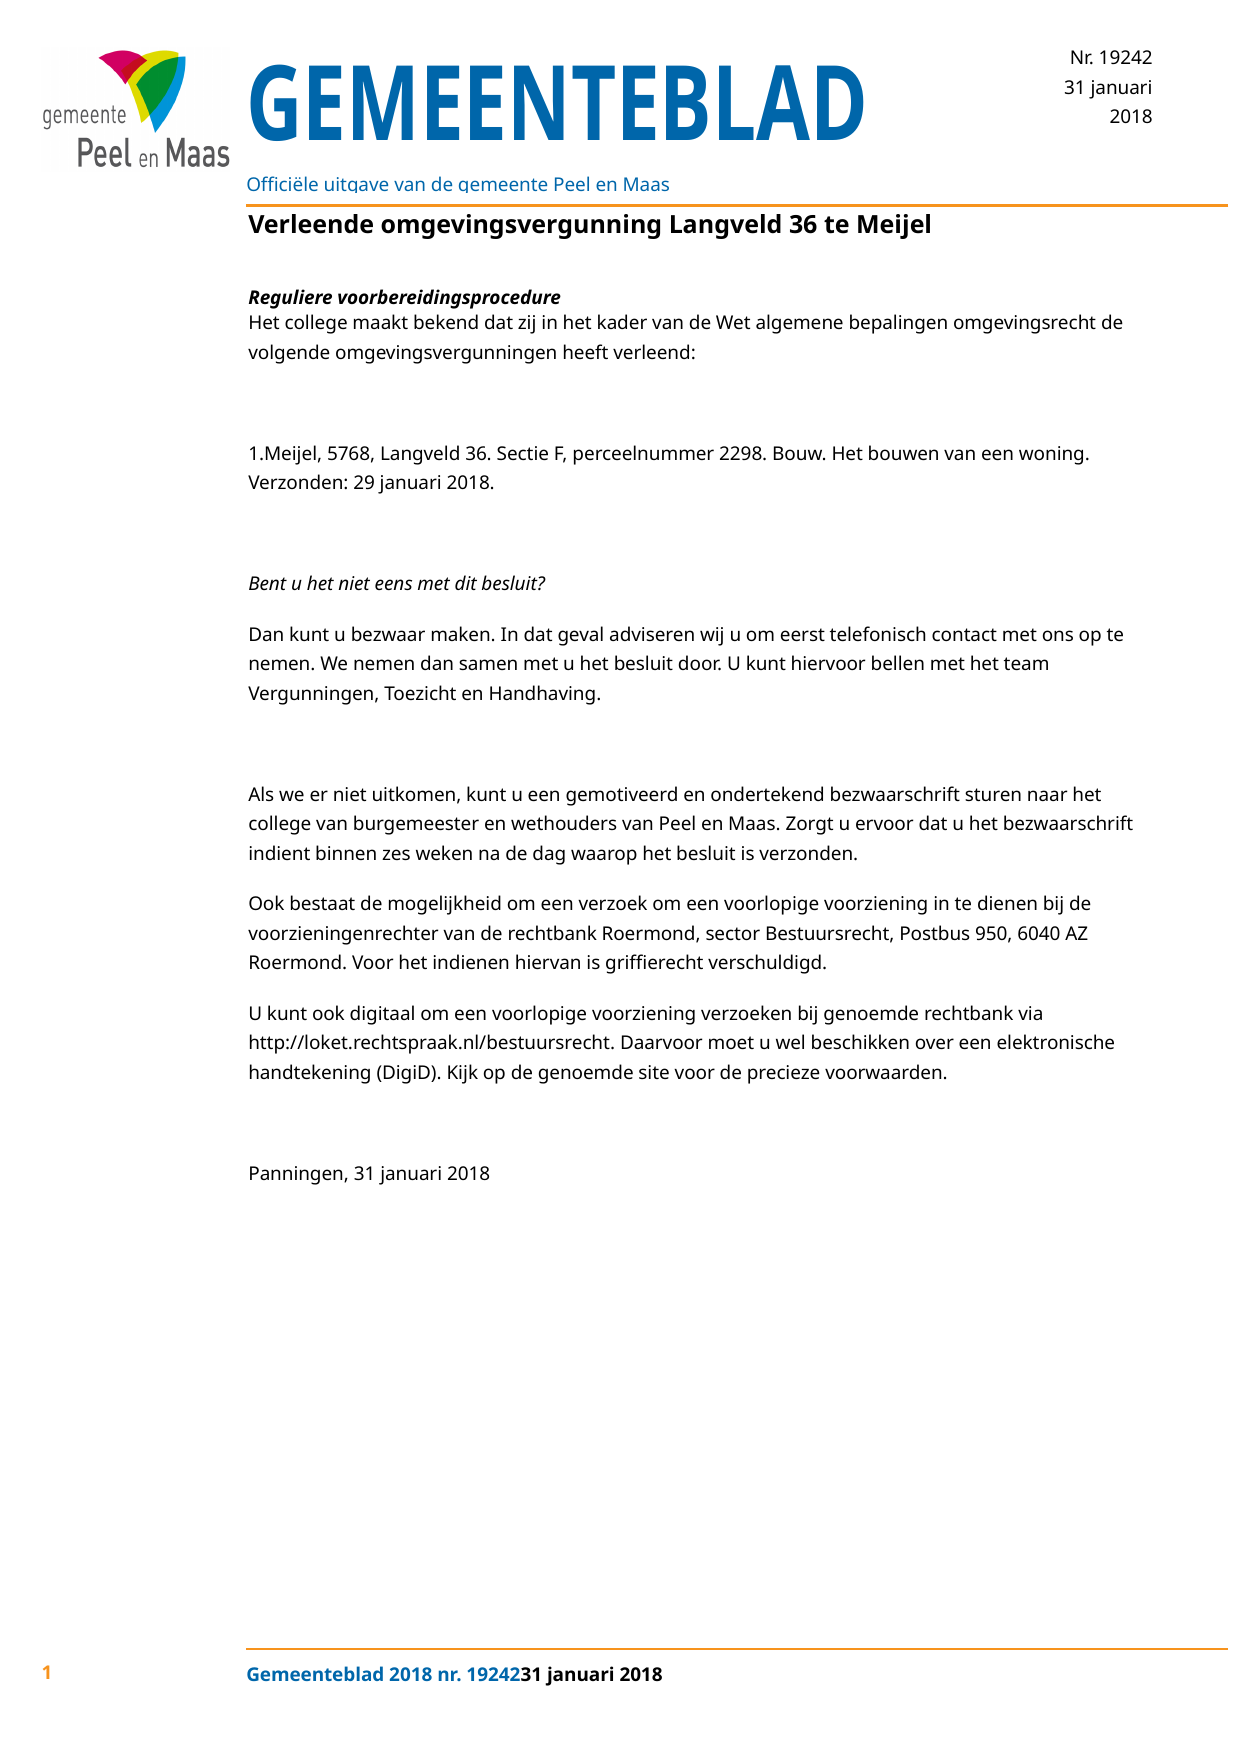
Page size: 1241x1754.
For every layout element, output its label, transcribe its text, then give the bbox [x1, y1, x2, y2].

text Verleende omgevingsvergunning Langveld 36 te Meijel [248, 207, 1152, 241]
text Dan kunt u bezwaar maken. In dat geval adviseren wij u om eerst telefonisch contact met ons op te nemen. We nemen dan samen met u het besluit door. U kunt hiervoor bellen met het team Vergunningen, Toezicht en Handhaving. [248, 621, 1152, 706]
text Het college maakt bekend dat zij in het kader van de Wet algemene bepalingen omgevingsrecht de volgende omgevingsvergunningen heeft verleend: [248, 309, 1152, 365]
text Ook bestaat de mogelijkheid om een verzoek om een voorlopige voorziening in te dienen bij de voorzieningenrechter van de rechtbank Roermond, sector Bestuursrecht, Postbus 950, 6040 AZ Roermond. Voor het indienen hiervan is griffierecht verschuldigd. [248, 890, 1152, 975]
text 1.Meijel, 5768, Langveld 36. Sectie F, perceelnummer 2298. Bouw. Het bouwen van een woning. Verzonden: 29 januari 2018. [248, 440, 1152, 495]
text Reguliere voorbereidingsprocedure [248, 284, 1152, 309]
text U kunt ook digitaal om een voorlopige voorziening verzoeken bij genoemde rechtbank via http://loket.rechtspraak.nl/bestuursrecht. Daarvoor moet u wel beschikken over een elektronische handtekening (DigiD). Kijk op de genoemde site voor de precieze voorwaarden. [248, 1000, 1152, 1085]
text Als we er niet uitkomen, kunt u een gemotiveerd en ondertekend bezwaarschrift sturen naar het college van burgemeester en wethouders van Peel en Maas. Zorgt u ervoor dat u het bezwaarschrift indient binnen zes weken na de dag waarop het besluit is verzonden. [248, 781, 1152, 866]
picture [41, 47, 231, 172]
text Panningen, 31 januari 2018 [248, 1160, 1152, 1186]
text Bent u het niet eens met dit besluit? [248, 570, 1152, 596]
